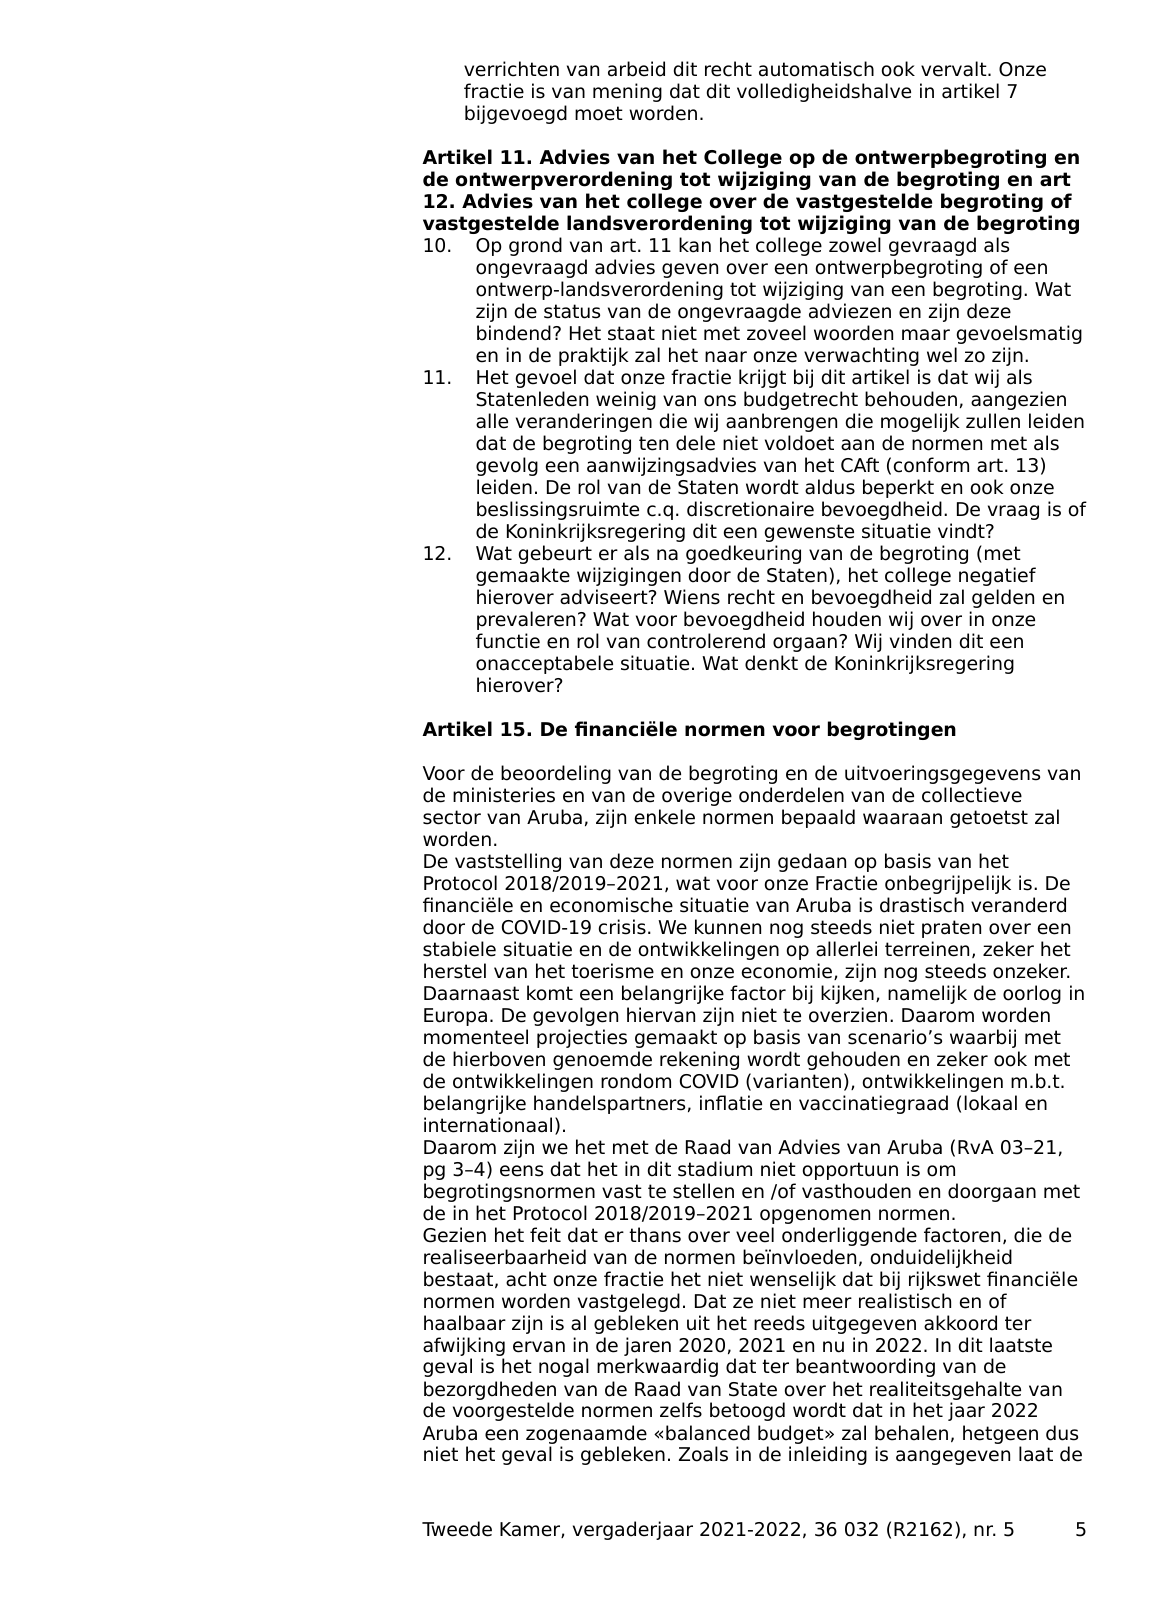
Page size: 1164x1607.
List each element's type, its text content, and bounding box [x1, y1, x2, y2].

text Voor de beoordeling van de begroting en de uitvoeringsgegevens van de ministeries en van de overige onderdelen van de collectieve sector van Aruba, zijn enkele normen bepaald waaraan getoetst zal worden. [422, 763, 1087, 851]
text 11. Het gevoel dat onze fractie krijgt bij dit artikel is dat wij als Statenleden weinig van ons budgetrecht behouden, aangezien alle veranderingen die wij aanbrengen die mogelijk zullen leiden dat de begroting ten dele niet voldoet aan de normen met als gevolg een aanwijzingsadvies van het CAft (conform art. 13) leiden. De rol van de Staten wordt aldus beperkt en ook onze beslissingsruimte c.q. discretionaire bevoegdheid. De vraag is of de Koninkrijksregering dit een gewenste situatie vindt? [422, 367, 1087, 543]
text 12. Wat gebeurt er als na goedkeuring van de begroting (met gemaakte wijzigingen door de Staten), het college negatief hierover adviseert? Wiens recht en bevoegdheid zal gelden en prevaleren? Wat voor bevoegdheid houden wij over in onze functie en rol van controlerend orgaan? Wij vinden dit een onacceptabele situatie. Wat denkt de Koninkrijksregering hierover? [422, 543, 1087, 697]
text De vaststelling van deze normen zijn gedaan op basis van het Protocol 2018/2019–2021, wat voor onze Fractie onbegrijpelijk is. De financiële en economische situatie van Aruba is drastisch veranderd door de COVID-19 crisis. We kunnen nog steeds niet praten over een stabiele situatie en de ontwikkelingen op allerlei terreinen, zeker het herstel van het toerisme en onze economie, zijn nog steeds onzeker. Daarnaast komt een belangrijke factor bij kijken, namelijk de oorlog in Europa. De gevolgen hiervan zijn niet te overzien. Daarom worden momenteel projecties gemaakt op basis van scenario’s waarbij met de hierboven genoemde rekening wordt gehouden en zeker ook met de ontwikkelingen rondom COVID (varianten), ontwikkelingen m.b.t. belangrijke handelspartners, inflatie en vaccinatiegraad (lokaal en internationaal). [422, 851, 1087, 1137]
subtitle Artikel 15. De financiële normen voor begrotingen [422, 719, 1087, 741]
text Daarom zijn we het met de Raad van Advies van Aruba (RvA 03–21, pg 3–4) eens dat het in dit stadium niet opportuun is om begrotingsnormen vast te stellen en /of vasthouden en doorgaan met de in het Protocol 2018/2019–2021 opgenomen normen. [422, 1137, 1087, 1224]
subtitle Artikel 11. Advies van het College op de ontwerpbegroting en de ontwerpverordening tot wijziging van de begroting en art 12. Advies van het college over de vastgestelde begroting of vastgestelde landsverordening tot wijziging van de begroting [422, 147, 1087, 235]
text verrichten van arbeid dit recht automatisch ook vervalt. Onze fractie is van mening dat dit volledigheidshalve in artikel 7 bijgevoegd moet worden. [422, 59, 1087, 125]
text 10. Op grond van art. 11 kan het college zowel gevraagd als ongevraagd advies geven over een ontwerpbegroting of een ontwerp-landsverordening tot wijziging van een begroting. Wat zijn de status van de ongevraagde adviezen en zijn deze bindend? Het staat niet met zoveel woorden maar gevoelsmatig en in de praktijk zal het naar onze verwachting wel zo zijn. [422, 235, 1087, 367]
text Gezien het feit dat er thans over veel onderliggende factoren, die de realiseerbaarheid van de normen beïnvloeden, onduidelijkheid bestaat, acht onze fractie het niet wenselijk dat bij rijkswet financiële normen worden vastgelegd. Dat ze niet meer realistisch en of haalbaar zijn is al gebleken uit het reeds uitgegeven akkoord ter afwijking ervan in de jaren 2020, 2021 en nu in 2022. In dit laatste geval is het nogal merkwaardig dat ter beantwoording van de bezorgdheden van de Raad van State over het realiteitsgehalte van de voorgestelde normen zelfs betoogd wordt dat in het jaar 2022 Aruba een zogenaamde «balanced budget» zal behalen, hetgeen dus niet het geval is gebleken. Zoals in de inleiding is aangegeven laat de [422, 1224, 1087, 1466]
